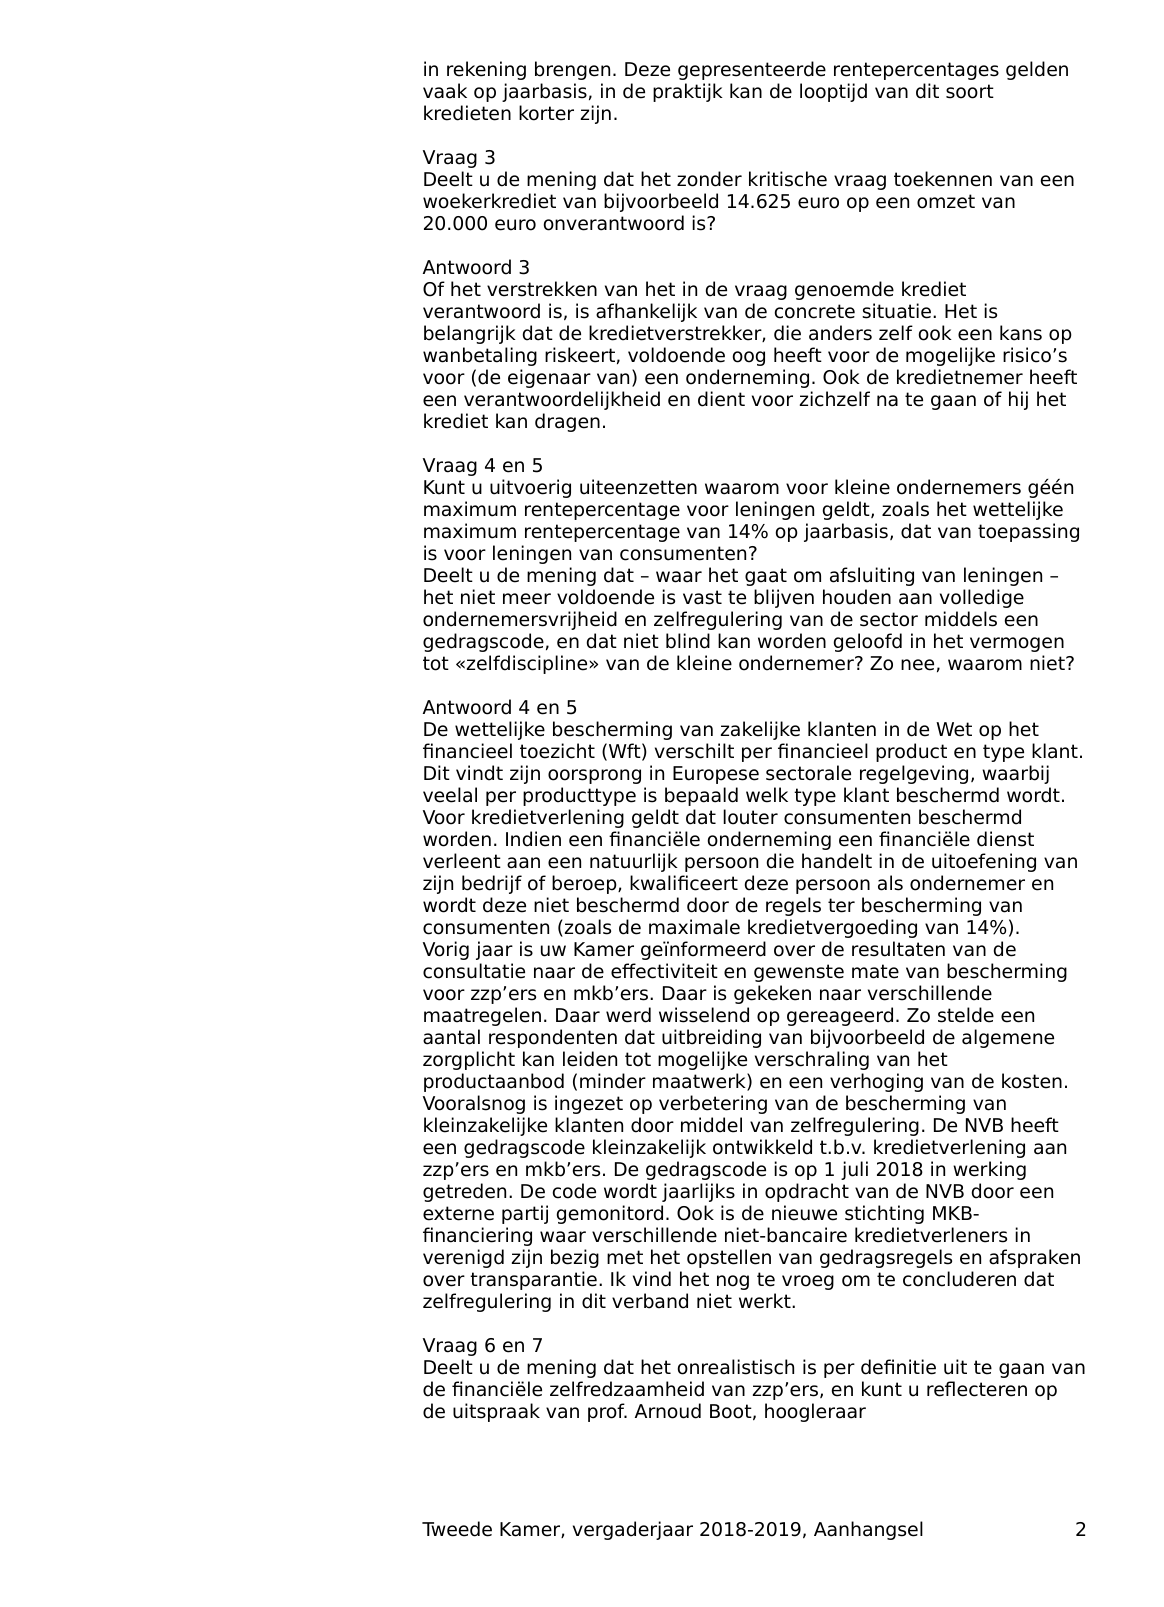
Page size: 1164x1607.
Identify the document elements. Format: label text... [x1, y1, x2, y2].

text Of het verstrekken van het in de vraag genoemde krediet verantwoord is, is afhankelijk van de concrete situatie. Het is belangrijk dat de kredietverstrekker, die anders zelf ook een kans op wanbetaling riskeert, voldoende oog heeft voor de mogelijke risico’s voor (de eigenaar van) een onderneming. Ook de kredietnemer heeft een verantwoordelijkheid en dient voor zichzelf na te gaan of hij het krediet kan dragen. [422, 279, 1087, 433]
text Kunt u uitvoerig uiteenzetten waarom voor kleine ondernemers géén maximum rentepercentage voor leningen geldt, zoals het wettelijke maximum rentepercentage van 14% op jaarbasis, dat van toepassing is voor leningen van consumenten? [422, 477, 1087, 565]
text De wettelijke bescherming van zakelijke klanten in de Wet op het financieel toezicht (Wft) verschilt per financieel product en type klant. Dit vindt zijn oorsprong in Europese sectorale regelgeving, waarbij veelal per producttype is bepaald welk type klant beschermd wordt. Voor kredietverlening geldt dat louter consumenten beschermd worden. Indien een financiële onderneming een financiële dienst verleent aan een natuurlijk persoon die handelt in de uitoefening van zijn bedrijf of beroep, kwalificeert deze persoon als ondernemer en wordt deze niet beschermd door de regels ter bescherming van consumenten (zoals de maximale kredietvergoeding van 14%). [422, 719, 1087, 939]
text Vraag 6 en 7 [422, 1335, 1087, 1357]
text Vraag 4 en 5 [422, 455, 1087, 477]
text Deelt u de mening dat het zonder kritische vraag toekennen van een woekerkrediet van bijvoorbeeld 14.625 euro op een omzet van 20.000 euro onverantwoord is? [422, 169, 1087, 235]
text Deelt u de mening dat het onrealistisch is per definitie uit te gaan van de financiële zelfredzaamheid van zzp’ers, en kunt u reflecteren op de uitspraak van prof. Arnoud Boot, hoogleraar [422, 1357, 1087, 1423]
text Vraag 3 [422, 147, 1087, 169]
text Antwoord 4 en 5 [422, 697, 1087, 719]
text Vorig jaar is uw Kamer geïnformeerd over de resultaten van de consultatie naar de effectiviteit en gewenste mate van bescherming voor zzp’ers en mkb’ers. Daar is gekeken naar verschillende maatregelen. Daar werd wisselend op gereageerd. Zo stelde een aantal respondenten dat uitbreiding van bijvoorbeeld de algemene zorgplicht kan leiden tot mogelijke verschraling van het productaanbod (minder maatwerk) en een verhoging van de kosten. Vooralsnog is ingezet op verbetering van de bescherming van kleinzakelijke klanten door middel van zelfregulering. De NVB heeft een gedragscode kleinzakelijk ontwikkeld t.b.v. kredietverlening aan zzp’ers en mkb’ers. De gedragscode is op 1 juli 2018 in werking getreden. De code wordt jaarlijks in opdracht van de NVB door een externe partij gemonitord. Ook is de nieuwe stichting MKB-financiering waar verschillende niet-bancaire kredietverleners in verenigd zijn bezig met het opstellen van gedragsregels en afspraken over transparantie. Ik vind het nog te vroeg om te concluderen dat zelfregulering in dit verband niet werkt. [422, 939, 1087, 1313]
text Antwoord 3 [422, 257, 1087, 279]
text in rekening brengen. Deze gepresenteerde rentepercentages gelden vaak op jaarbasis, in de praktijk kan de looptijd van dit soort kredieten korter zijn. [422, 59, 1087, 125]
text Deelt u de mening dat – waar het gaat om afsluiting van leningen – het niet meer voldoende is vast te blijven houden aan volledige ondernemersvrijheid en zelfregulering van de sector middels een gedragscode, en dat niet blind kan worden geloofd in het vermogen tot «zelfdiscipline» van de kleine ondernemer? Zo nee, waarom niet? [422, 565, 1087, 675]
